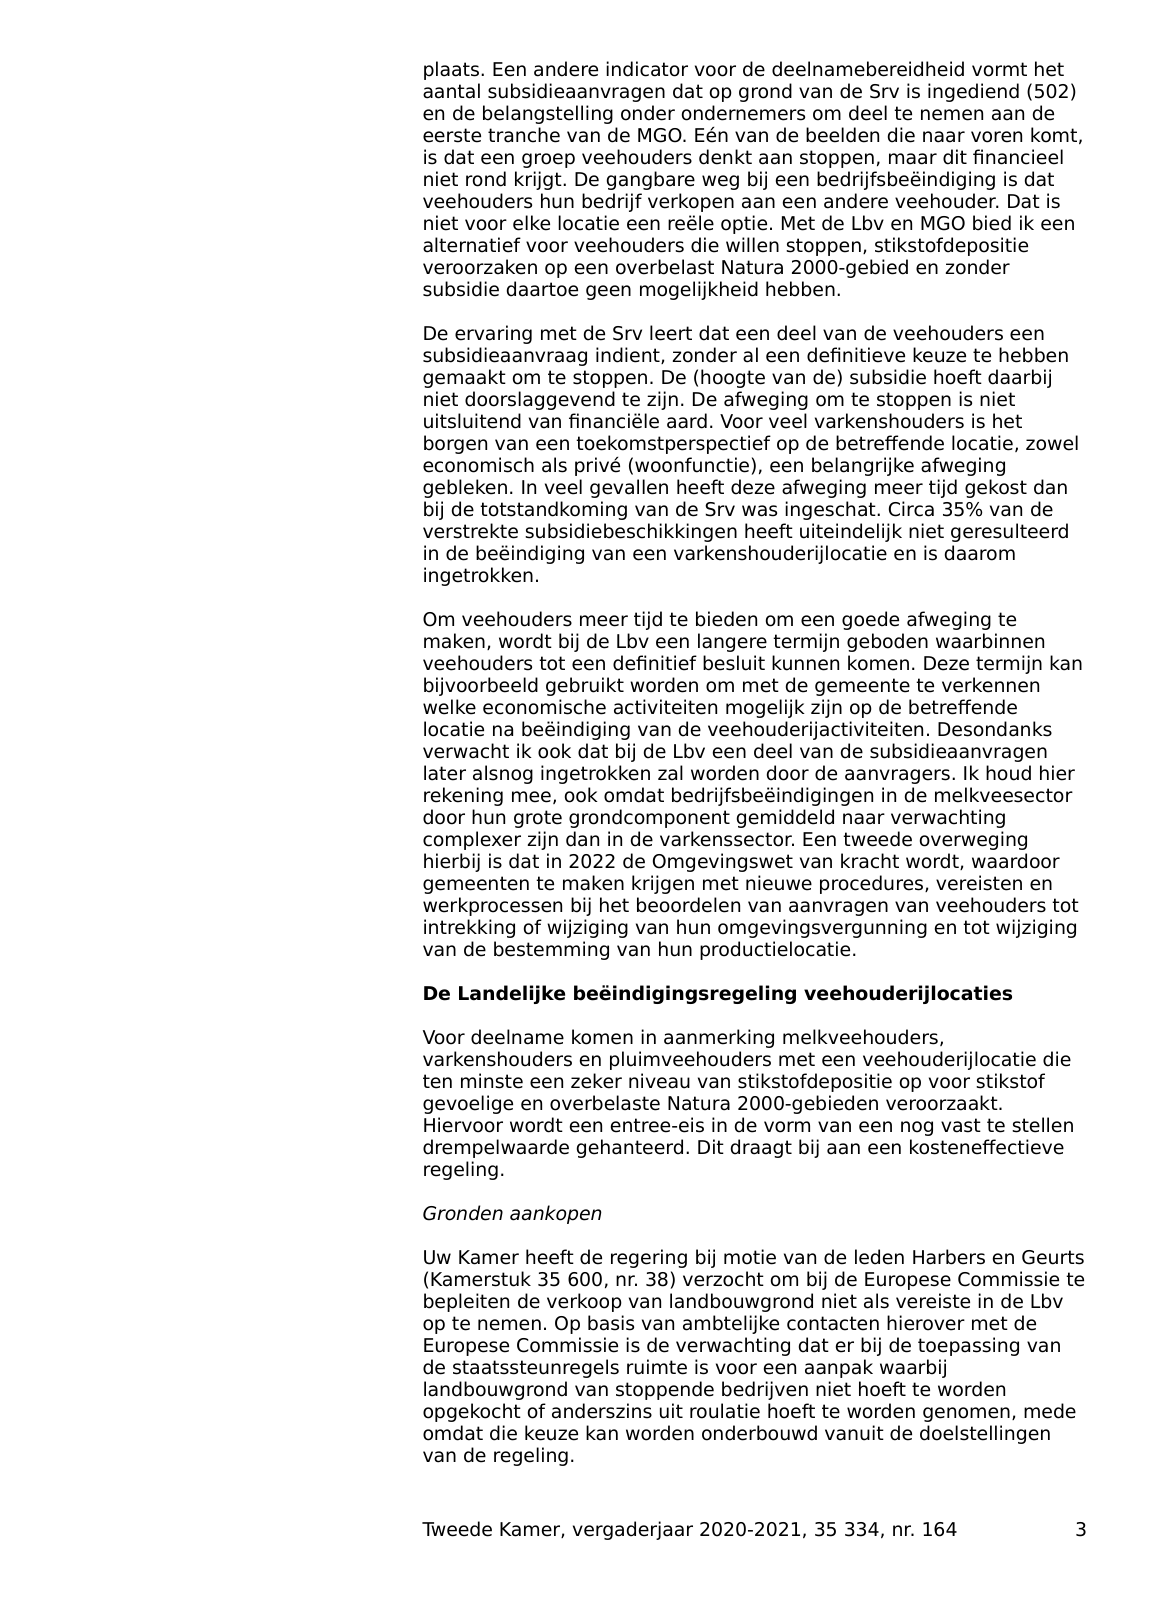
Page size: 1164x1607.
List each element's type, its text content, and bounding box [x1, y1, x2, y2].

subtitle Gronden aankopen [422, 1203, 1087, 1225]
text plaats. Een andere indicator voor de deelnamebereidheid vormt het aantal subsidieaanvragen dat op grond van de Srv is ingediend (502) en de belangstelling onder ondernemers om deel te nemen aan de eerste tranche van de MGO. Eén van de beelden die naar voren komt, is dat een groep veehouders denkt aan stoppen, maar dit financieel niet rond krijgt. De gangbare weg bij een bedrijfsbeëindiging is dat veehouders hun bedrijf verkopen aan een andere veehouder. Dat is niet voor elke locatie een reële optie. Met de Lbv en MGO bied ik een alternatief voor veehouders die willen stoppen, stikstofdepositie veroorzaken op een overbelast Natura 2000-gebied en zonder subsidie daartoe geen mogelijkheid hebben. [422, 59, 1087, 301]
text De ervaring met de Srv leert dat een deel van de veehouders een subsidieaanvraag indient, zonder al een definitieve keuze te hebben gemaakt om te stoppen. De (hoogte van de) subsidie hoeft daarbij niet doorslaggevend te zijn. De afweging om te stoppen is niet uitsluitend van financiële aard. Voor veel varkenshouders is het borgen van een toekomstperspectief op de betreffende locatie, zowel economisch als privé (woonfunctie), een belangrijke afweging gebleken. In veel gevallen heeft deze afweging meer tijd gekost dan bij de totstandkoming van de Srv was ingeschat. Circa 35% van de verstrekte subsidiebeschikkingen heeft uiteindelijk niet geresulteerd in de beëindiging van een varkenshouderijlocatie en is daarom ingetrokken. [422, 323, 1087, 587]
text Voor deelname komen in aanmerking melkveehouders, varkenshouders en pluimveehouders met een veehouderijlocatie die ten minste een zeker niveau van stikstofdepositie op voor stikstof gevoelige en overbelaste Natura 2000-gebieden veroorzaakt. Hiervoor wordt een entree-eis in de vorm van een nog vast te stellen drempelwaarde gehanteerd. Dit draagt bij aan een kosteneffectieve regeling. [422, 1027, 1087, 1181]
text Om veehouders meer tijd te bieden om een goede afweging te maken, wordt bij de Lbv een langere termijn geboden waarbinnen veehouders tot een definitief besluit kunnen komen. Deze termijn kan bijvoorbeeld gebruikt worden om met de gemeente te verkennen welke economische activiteiten mogelijk zijn op de betreffende locatie na beëindiging van de veehouderijactiviteiten. Desondanks verwacht ik ook dat bij de Lbv een deel van de subsidieaanvragen later alsnog ingetrokken zal worden door de aanvragers. Ik houd hier rekening mee, ook omdat bedrijfsbeëindigingen in de melkveesector door hun grote grondcomponent gemiddeld naar verwachting complexer zijn dan in de varkenssector. Een tweede overweging hierbij is dat in 2022 de Omgevingswet van kracht wordt, waardoor gemeenten te maken krijgen met nieuwe procedures, vereisten en werkprocessen bij het beoordelen van aanvragen van veehouders tot intrekking of wijziging van hun omgevingsvergunning en tot wijziging van de bestemming van hun productielocatie. [422, 609, 1087, 961]
text Uw Kamer heeft de regering bij motie van de leden Harbers en Geurts (Kamerstuk 35 600, nr. 38) verzocht om bij de Europese Commissie te bepleiten de verkoop van landbouwgrond niet als vereiste in de Lbv op te nemen. Op basis van ambtelijke contacten hierover met de Europese Commissie is de verwachting dat er bij de toepassing van de staatssteunregels ruimte is voor een aanpak waarbij landbouwgrond van stoppende bedrijven niet hoeft te worden opgekocht of anderszins uit roulatie hoeft te worden genomen, mede omdat die keuze kan worden onderbouwd vanuit de doelstellingen van de regeling. [422, 1247, 1087, 1467]
subtitle De Landelijke beëindigingsregeling veehouderijlocaties [422, 983, 1087, 1005]
